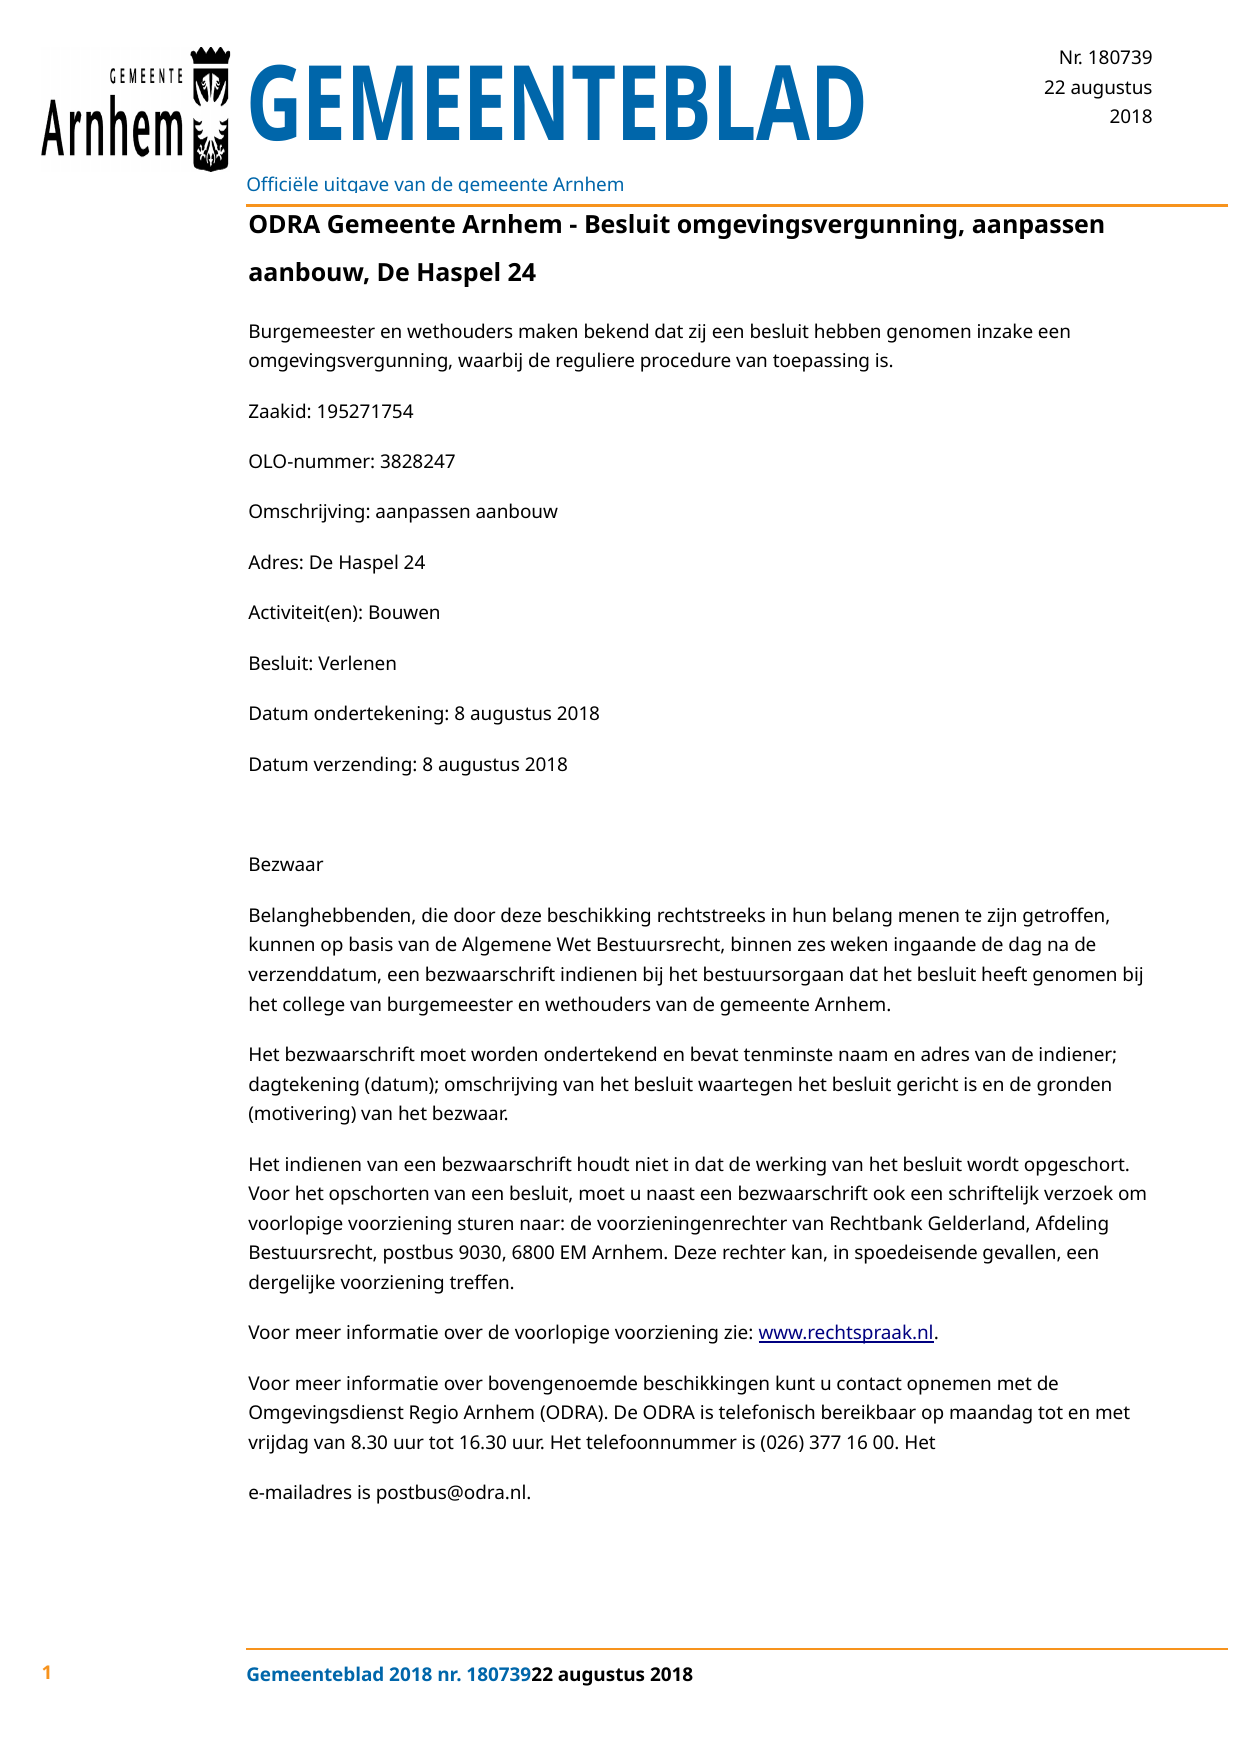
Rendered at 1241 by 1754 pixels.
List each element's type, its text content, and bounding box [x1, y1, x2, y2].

text Omschrijving: aanpassen aanbouw [248, 499, 1152, 524]
text Belanghebbenden, die door deze beschikking rechtstreeks in hun belang menen te zijn getroffen, kunnen op basis van de Algemene Wet Bestuursrecht, binnen zes weken ingaande de dag na de verzenddatum, een bezwaarschrift indienen bij het bestuursorgaan dat het besluit heeft genomen bij het college van burgemeester en wethouders van de gemeente Arnhem. [248, 902, 1152, 1017]
text Het indienen van een bezwaarschrift houdt niet in dat de werking van het besluit wordt opgeschort. Voor het opschorten van een besluit, moet u naast een bezwaarschrift ook een schriftelijk verzoek om voorlopige voorziening sturen naar: de voorzieningenrechter van Rechtbank Gelderland, Afdeling Bestuursrecht, postbus 9030, 6800 EM Arnhem. Deze rechter kan, in spoedeisende gevallen, een dergelijke voorziening treffen. [248, 1151, 1152, 1295]
text Datum ondertekening: 8 augustus 2018 [248, 700, 1152, 726]
text Zaakid: 195271754 [248, 398, 1152, 424]
text Bezwaar [248, 852, 1152, 877]
text Voor meer informatie over bovengenoemde beschikkingen kunt u contact opnemen met de Omgevingsdienst Regio Arnhem (ODRA). De ODRA is telefonisch bereikbaar op maandag tot en met vrijdag van 8.30 uur tot 16.30 uur. Het telefoonnummer is (026) 377 16 00. Het [248, 1370, 1152, 1455]
picture [41, 47, 231, 172]
text e-mailadres is postbus@odra.nl. [248, 1479, 1152, 1505]
text Burgemeester en wethouders maken bekend dat zij een besluit hebben genomen inzake een omgevingsvergunning, waarbij de reguliere procedure van toepassing is. [248, 318, 1152, 373]
text Besluit: Verlenen [248, 650, 1152, 676]
text Activiteit(en): Bouwen [248, 599, 1152, 625]
text OLO-nummer: 3828247 [248, 448, 1152, 474]
text Voor meer informatie over de voorlopige voorziening zie: www.rechtspraak.nl. [248, 1319, 1152, 1345]
text Datum verzending: 8 augustus 2018 [248, 751, 1152, 777]
text ODRA Gemeente Arnhem - Besluit omgevingsvergunning, aanpassen aanbouw, De Haspel 24 [248, 207, 1152, 288]
text Adres: De Haspel 24 [248, 549, 1152, 575]
text Het bezwaarschrift moet worden ondertekend en bevat tenminste naam en adres van de indiener; dagtekening (datum); omschrijving van het besluit waartegen het besluit gericht is en de gronden (motivering) van het bezwaar. [248, 1041, 1152, 1126]
